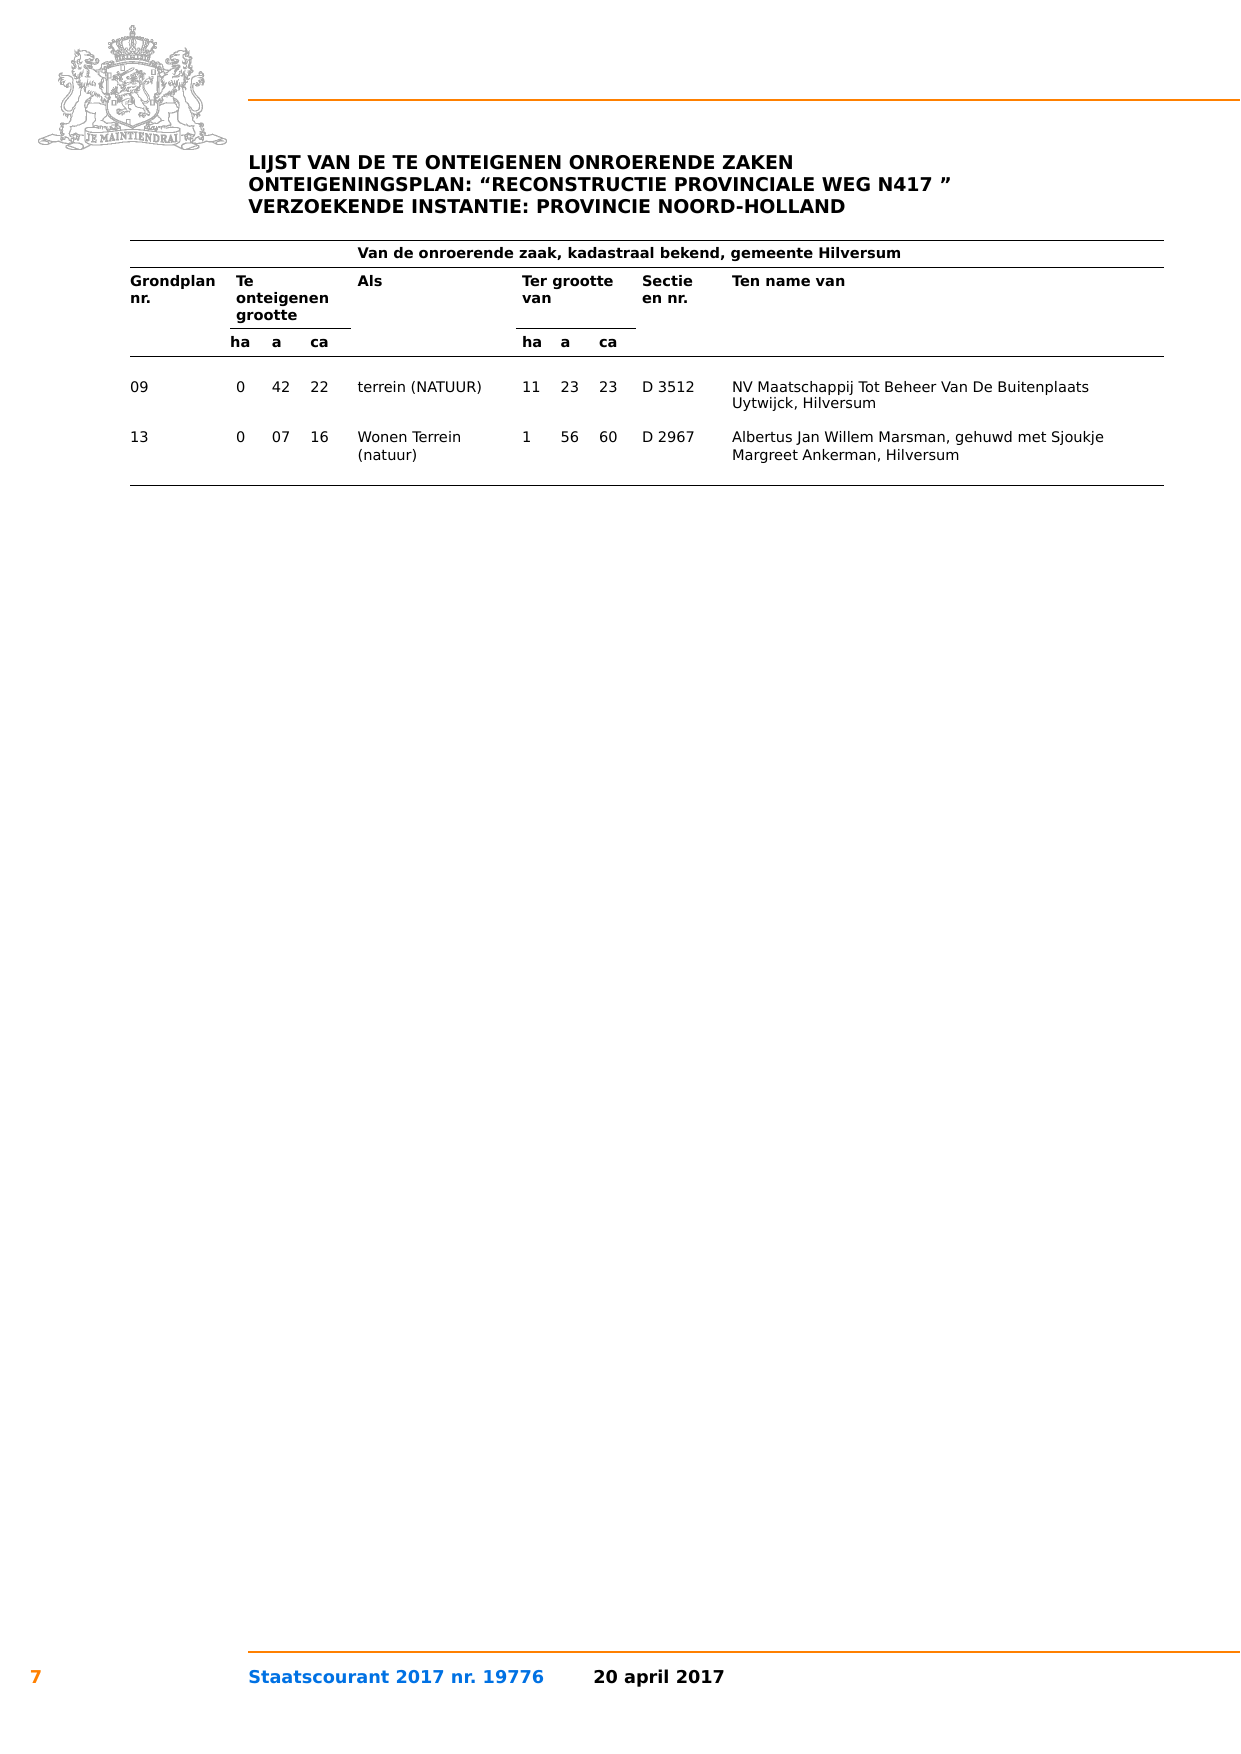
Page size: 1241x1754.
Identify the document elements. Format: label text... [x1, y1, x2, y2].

table_cell [636, 357, 726, 378]
table_cell 0 [230, 429, 266, 463]
table_cell 07 [266, 429, 304, 463]
text VERZOEKENDE INSTANTIE: PROVINCIE NOORD-HOLLAND [248, 196, 1163, 218]
table_cell [516, 463, 554, 485]
table_cell [636, 413, 726, 429]
table_cell [516, 357, 554, 378]
text LIJST VAN DE TE ONTEIGENEN ONROERENDE ZAKEN [248, 152, 1163, 174]
table_cell [304, 357, 351, 378]
table_cell 60 [593, 429, 636, 463]
table_cell Sectie en nr. [636, 268, 726, 356]
table_cell Als [351, 268, 516, 356]
table_header Van de onroerende zaak, kadastraal bekend, gemeente Hilversum [351, 241, 1163, 267]
table_cell ha [516, 329, 554, 356]
table_cell 09 [130, 379, 230, 412]
table_cell [351, 463, 516, 485]
table_cell [304, 413, 351, 429]
table_cell 0 [230, 379, 266, 412]
table_cell 1 [516, 429, 554, 463]
table_cell [554, 357, 593, 378]
table_cell 56 [554, 429, 593, 463]
text ONTEIGENINGSPLAN: “RECONSTRUCTIE PROVINCIALE WEG N417 ” [248, 174, 1163, 196]
table_cell [593, 463, 636, 485]
table_cell [230, 463, 266, 485]
table_cell [230, 357, 266, 378]
table_cell [130, 357, 230, 378]
table_cell ca [593, 329, 636, 356]
table_cell D 3512 [636, 379, 726, 412]
table_cell NV Maatschappij Tot Beheer Van De Buitenplaats Uytwijck, Hilversum [726, 379, 1163, 412]
table_cell [230, 413, 266, 429]
table_cell 16 [304, 429, 351, 463]
table_cell Ten name van [726, 268, 1163, 356]
table_cell [636, 463, 726, 485]
table_cell Grondplan nr. [130, 268, 230, 356]
table_cell D 2967 [636, 429, 726, 463]
table_cell terrein (NATUUR) [351, 379, 516, 412]
table_cell [304, 463, 351, 485]
table_cell ha [230, 329, 266, 356]
table_cell [130, 413, 230, 429]
table_cell 42 [266, 379, 304, 412]
table_cell [726, 357, 1163, 378]
table_cell [554, 413, 593, 429]
table_cell [554, 463, 593, 485]
table_cell ca [304, 329, 351, 356]
table_cell [593, 357, 636, 378]
table_cell [266, 357, 304, 378]
table_cell Wonen Terrein (natuur) [351, 429, 516, 463]
table_cell a [266, 329, 304, 356]
table_cell 11 [516, 379, 554, 412]
table_header [130, 241, 351, 267]
table_cell [351, 357, 516, 378]
table_cell [726, 413, 1163, 429]
picture [38, 25, 227, 150]
table_cell Albertus Jan Willem Marsman, gehuwd met Sjoukje Margreet Ankerman, Hilversum [726, 429, 1163, 463]
table_cell [516, 413, 554, 429]
table_cell a [554, 329, 593, 356]
table_cell [130, 463, 230, 485]
table_cell [266, 413, 304, 429]
table_cell [726, 463, 1163, 485]
table_cell 13 [130, 429, 230, 463]
table_cell 22 [304, 379, 351, 412]
table_cell 23 [593, 379, 636, 412]
table_cell Te onteigenen grootte [230, 268, 351, 328]
table_cell Ter grootte van [516, 268, 636, 328]
table_cell 23 [554, 379, 593, 412]
table_cell [351, 413, 516, 429]
table_cell [593, 413, 636, 429]
table_cell [266, 463, 304, 485]
